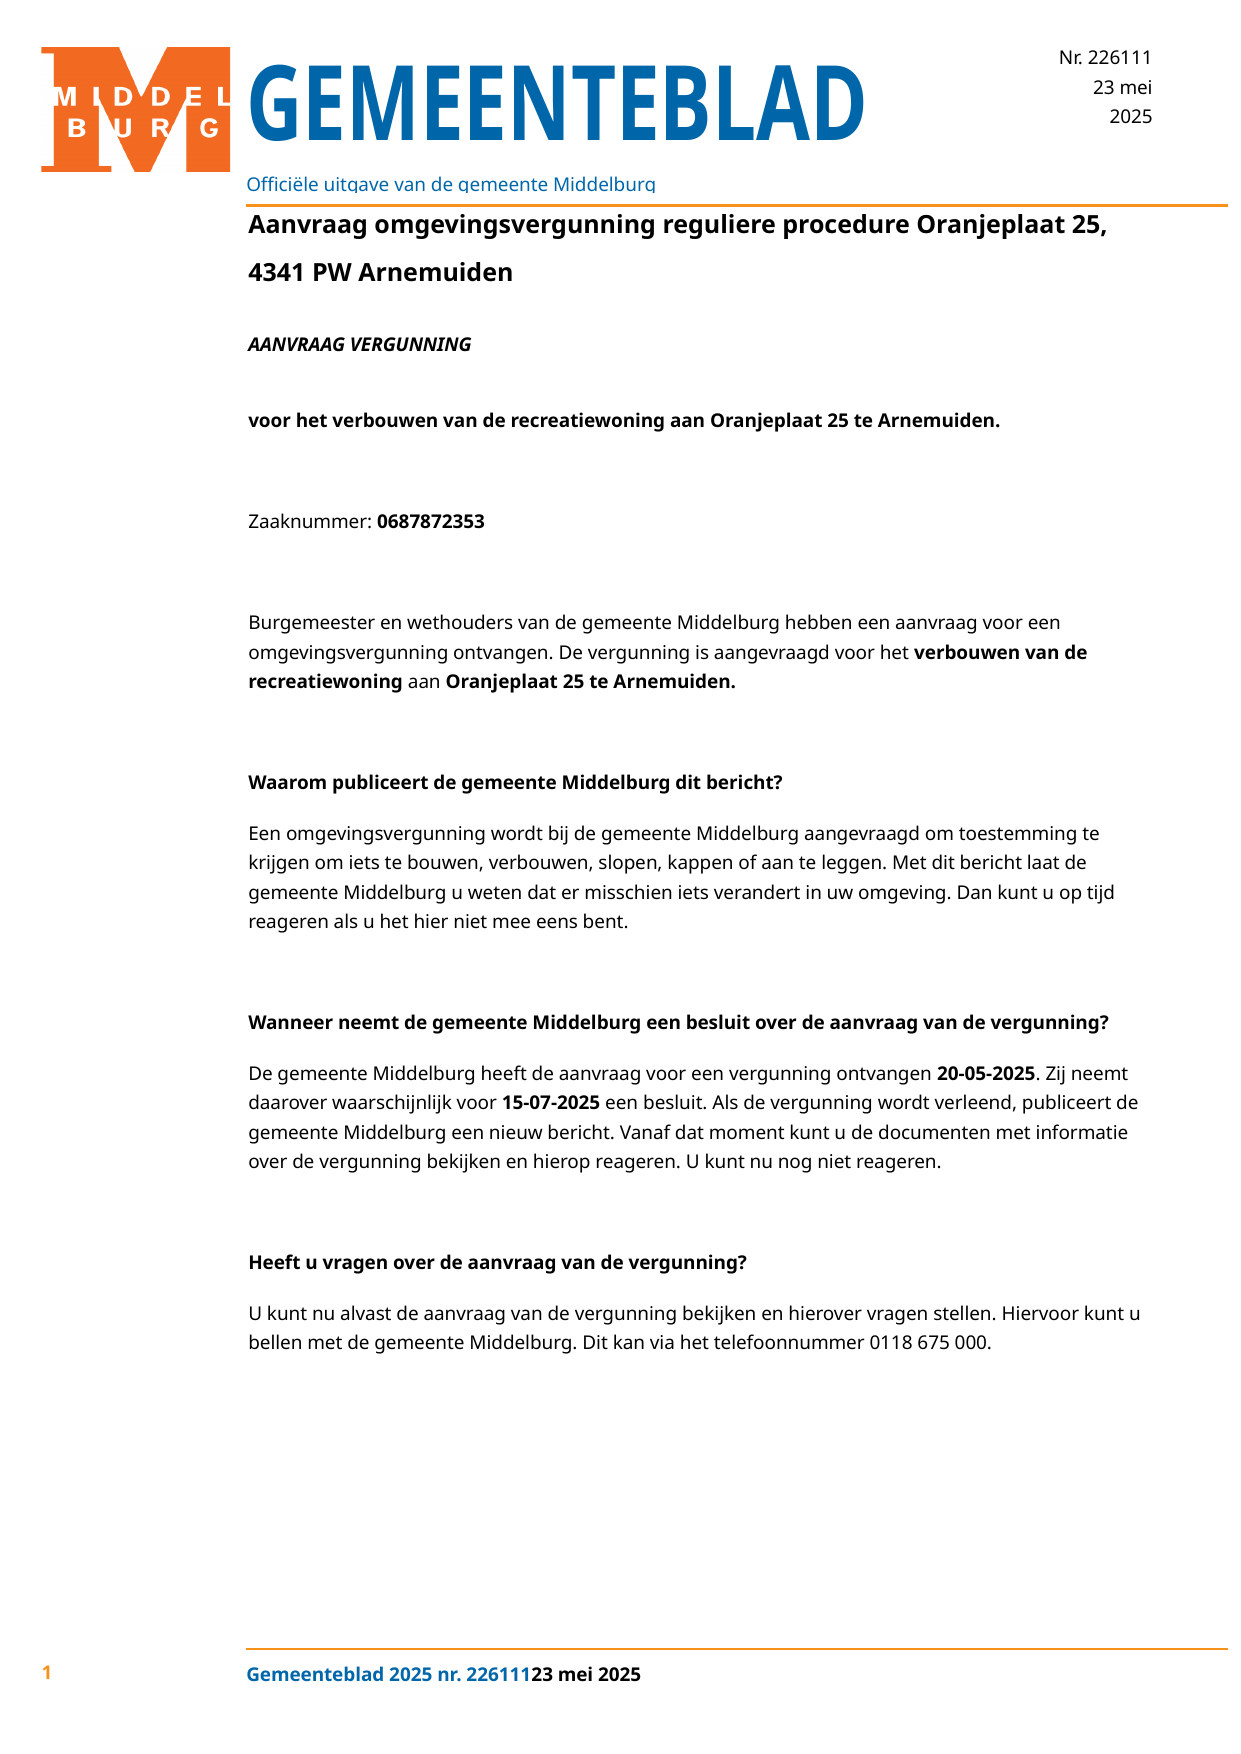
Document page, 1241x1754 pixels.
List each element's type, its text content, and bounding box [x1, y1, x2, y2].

text De gemeente Middelburg heeft de aanvraag voor een vergunning ontvangen 20-05-2025. Zij neemt daarover waarschijnlijk voor 15-07-2025 een besluit. Als de vergunning wordt verleend, publiceert de gemeente Middelburg een nieuw bericht. Vanaf dat moment kunt u de documenten met informatie over de vergunning bekijken en hierop reageren. U kunt nu nog niet reageren. [248, 1060, 1152, 1174]
text Aanvraag omgevingsvergunning reguliere procedure Oranjeplaat 25, 4341 PW Arnemuiden [248, 207, 1152, 288]
text AANVRAAG VERGUNNING [248, 331, 1152, 357]
text voor het verbouwen van de recreatiewoning aan Oranjeplaat 25 te Arnemuiden. [248, 408, 1152, 433]
text Wanneer neemt de gemeente Middelburg een besluit over de aanvraag van de vergunning? [248, 1009, 1152, 1035]
text Een omgevingsvergunning wordt bij de gemeente Middelburg aangevraagd om toestemming te krijgen om iets te bouwen, verbouwen, slopen, kappen of aan te leggen. Met dit bericht laat de gemeente Middelburg u weten dat er misschien iets verandert in uw omgeving. Dan kunt u op tijd reageren als u het hier niet mee eens bent. [248, 820, 1152, 934]
text Burgemeester en wethouders van de gemeente Middelburg hebben een aanvraag voor een omgevingsvergunning ontvangen. De vergunning is aangevraagd voor het verbouwen van de recreatiewoning aan Oranjeplaat 25 te Arnemuiden. [248, 609, 1152, 694]
text U kunt nu alvast de aanvraag van de vergunning bekijken en hierover vragen stellen. Hiervoor kunt u bellen met de gemeente Middelburg. Dit kan via het telefoonnummer 0118 675 000. [248, 1300, 1152, 1355]
text Heeft u vragen over de aanvraag van de vergunning? [248, 1249, 1152, 1275]
text Zaaknummer: 0687872353 [248, 508, 1152, 534]
text Waarom publiceert de gemeente Middelburg dit bericht? [248, 769, 1152, 795]
picture [41, 47, 231, 172]
